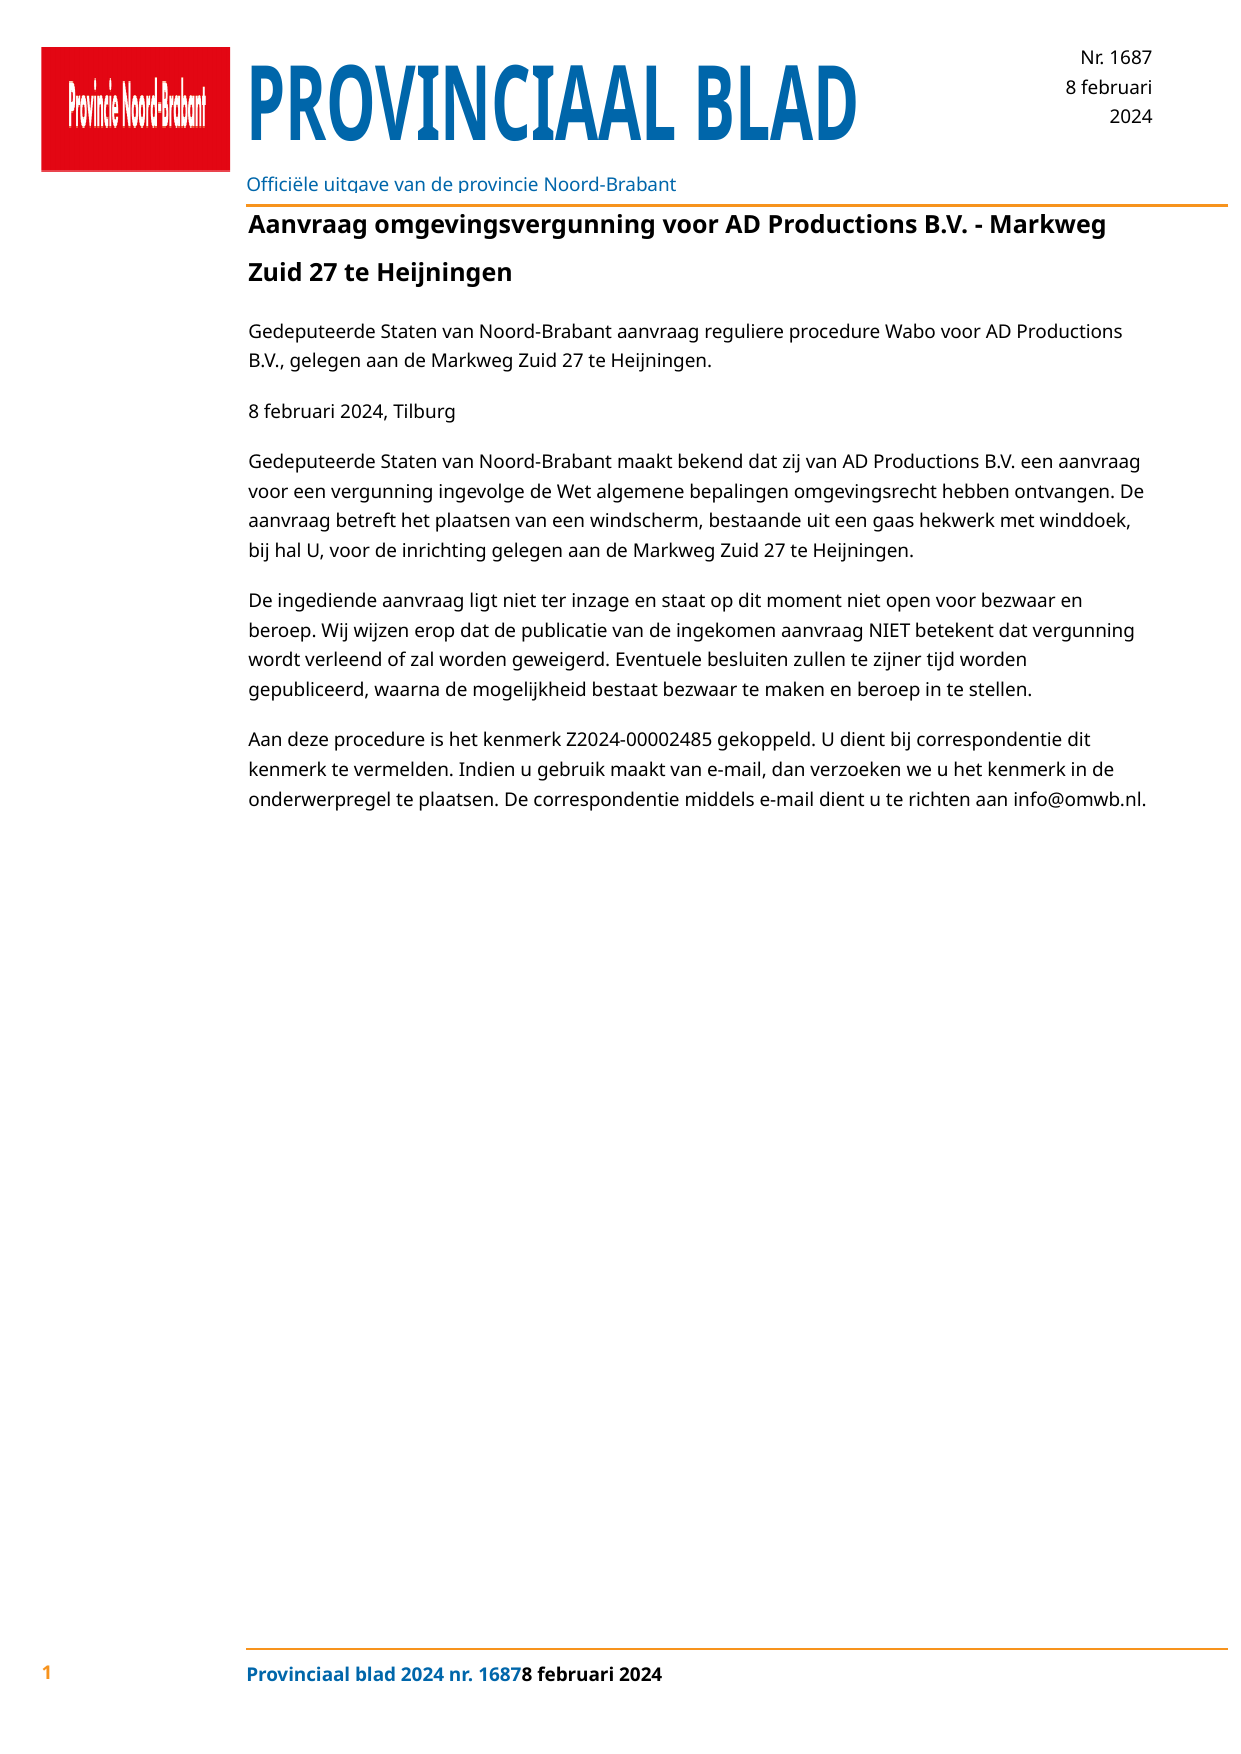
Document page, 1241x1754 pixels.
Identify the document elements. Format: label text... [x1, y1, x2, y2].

text Aan deze procedure is het kenmerk Z2024-00002485 gekoppeld. U dient bij correspondentie dit kenmerk te vermelden. Indien u gebruik maakt van e-mail, dan verzoeken we u het kenmerk in de onderwerpregel te plaatsen. De correspondentie middels e-mail dient u te richten aan info@omwb.nl. [248, 727, 1152, 812]
text Gedeputeerde Staten van Noord-Brabant aanvraag reguliere procedure Wabo voor AD Productions B.V., gelegen aan de Markweg Zuid 27 te Heijningen. [248, 318, 1152, 373]
text 8 februari 2024, Tilburg [248, 398, 1152, 424]
picture [41, 47, 231, 172]
text Gedeputeerde Staten van Noord-Brabant maakt bekend dat zij van AD Productions B.V. een aanvraag voor een vergunning ingevolge de Wet algemene bepalingen omgevingsrecht hebben ontvangen. De aanvraag betreft het plaatsen van een windscherm, bestaande uit een gaas hekwerk met winddoek, bij hal U, voor de inrichting gelegen aan de Markweg Zuid 27 te Heijningen. [248, 448, 1152, 563]
text Aanvraag omgevingsvergunning voor AD Productions B.V. - Markweg Zuid 27 te Heijningen [248, 207, 1152, 288]
text De ingediende aanvraag ligt niet ter inzage en staat op dit moment niet open voor bezwaar en beroep. Wij wijzen erop dat de publicatie van de ingekomen aanvraag NIET betekent dat vergunning wordt verleend of zal worden geweigerd. Eventuele besluiten zullen te zijner tijd worden gepubliceerd, waarna de mogelijkheid bestaat bezwaar te maken en beroep in te stellen. [248, 587, 1152, 702]
